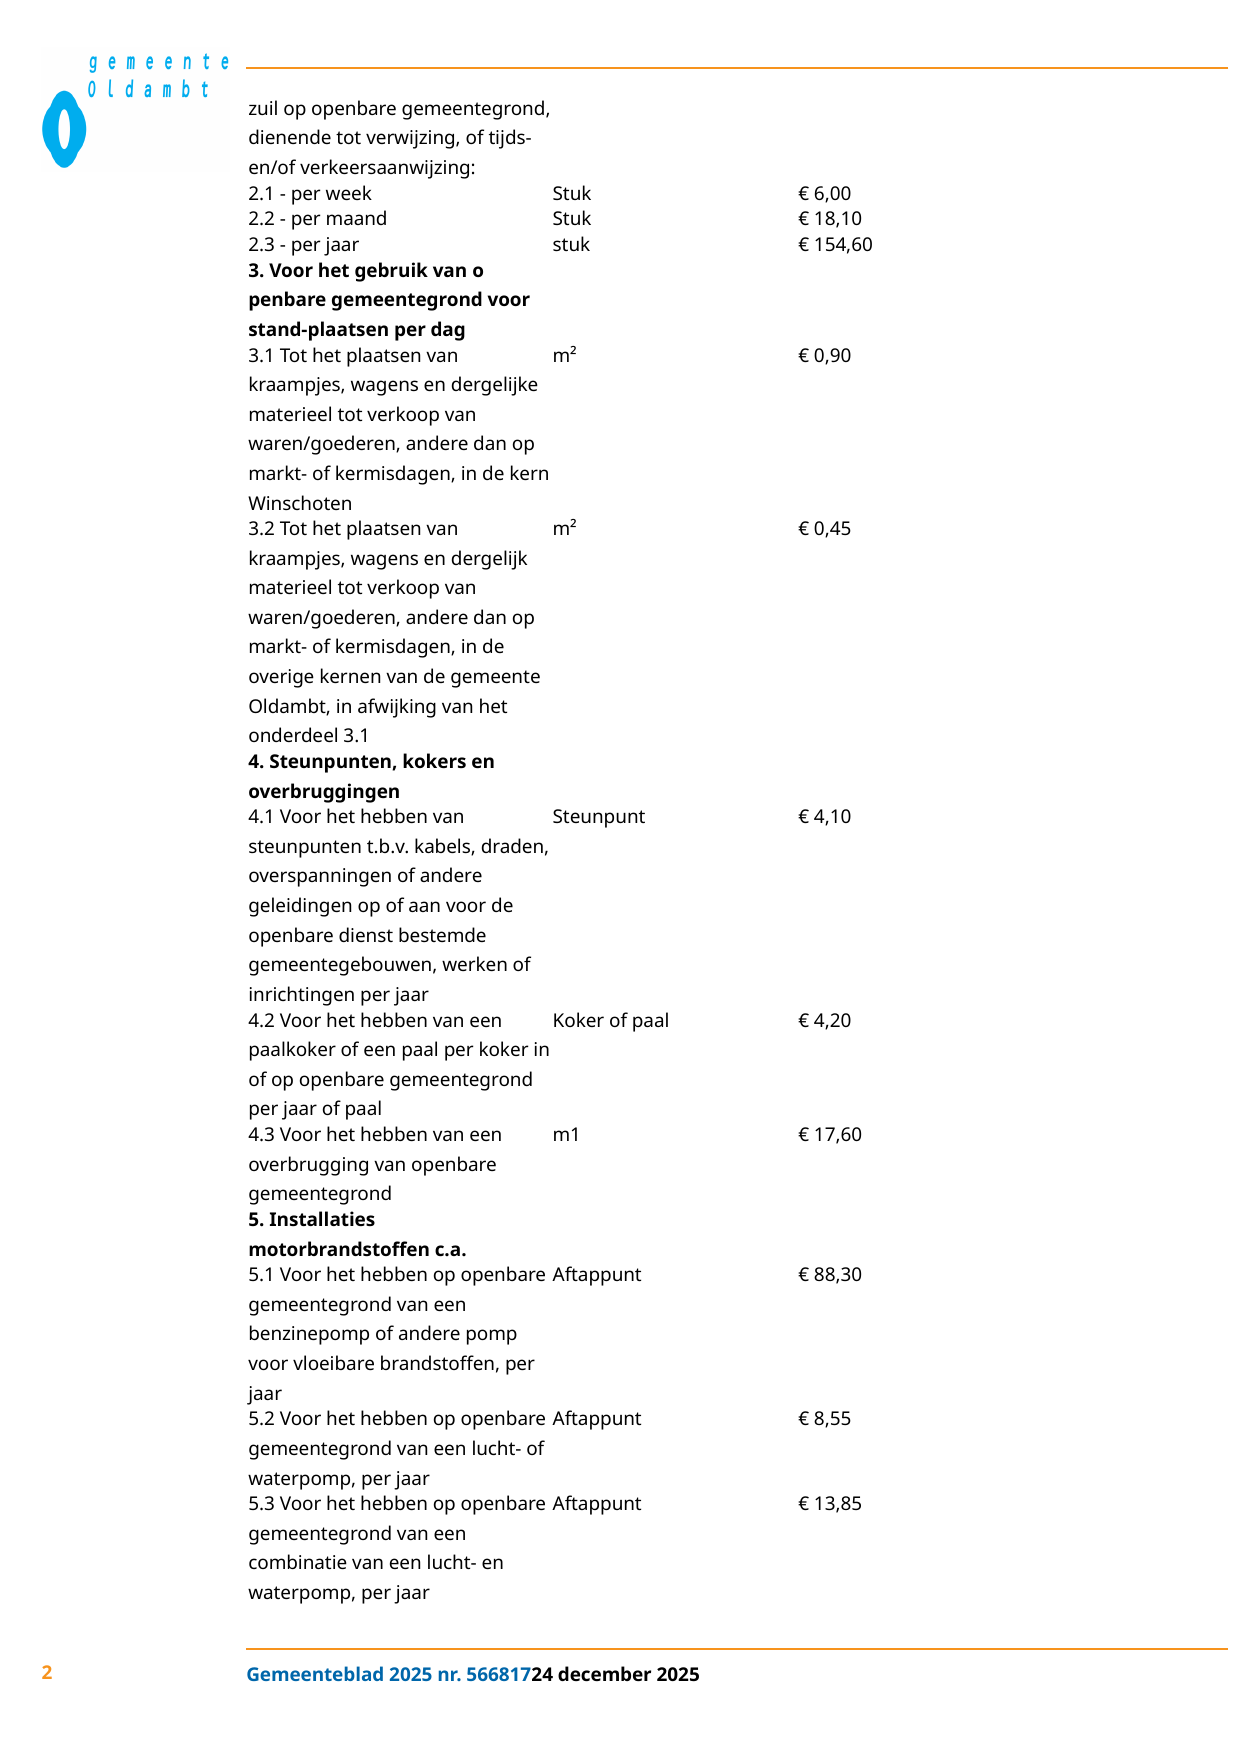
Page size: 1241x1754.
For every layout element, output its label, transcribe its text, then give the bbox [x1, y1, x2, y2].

table_cell m² [553, 515, 798, 748]
table_cell € 8,55 [798, 1406, 1152, 1490]
table_cell Aftappunt [553, 1406, 798, 1490]
table_cell € 18,10 [798, 205, 1152, 231]
table_cell Stuk [553, 180, 798, 205]
table_cell 4.1 Voor het hebben van steunpunten t.b.v. kabels, draden, overspanningen of andere geleidingen op of aan voor de openbare dienst bestemde gemeentegebouwen, werken of inrichtingen per jaar [248, 804, 552, 1007]
table_cell [553, 1206, 798, 1261]
table_cell € 0,90 [798, 342, 1152, 515]
table_cell 3.1 Tot het plaatsen van kraampjes, wagens en dergelijke materieel tot verkoop van waren/goederen, andere dan op markt- of kermisdagen, in de kern Winschoten [248, 342, 552, 515]
picture [41, 47, 231, 172]
table_cell 2.2 - per maand [248, 205, 552, 231]
table_cell € 13,85 [798, 1490, 1152, 1605]
table_cell [798, 1206, 1152, 1261]
table_cell 5. Installaties motorbrandstoffen c.a. [248, 1206, 552, 1261]
table_cell stuk [553, 231, 798, 257]
table_cell m1 [553, 1121, 798, 1206]
table_cell € 6,00 [798, 180, 1152, 205]
table_cell 4. Steunpunten, kokers en overbruggingen [248, 748, 552, 803]
table_cell 5.2 Voor het hebben op openbare gemeentegrond van een lucht- of waterpomp, per jaar [248, 1406, 552, 1490]
table_cell Steunpunt [553, 804, 798, 1007]
table_cell Aftappunt [553, 1490, 798, 1605]
table_cell € 154,60 [798, 231, 1152, 257]
table_cell [553, 748, 798, 803]
table_cell Koker of paal [553, 1007, 798, 1121]
table_cell m² [553, 342, 798, 515]
table_cell zuil op openbare gemeentegrond, dienende tot verwijzing, of tijds- en/of verkeersaanwijzing: [248, 95, 552, 180]
table_cell [553, 95, 798, 180]
table_cell [798, 95, 1152, 180]
table_cell € 4,10 [798, 804, 1152, 1007]
table_cell € 17,60 [798, 1121, 1152, 1206]
table_cell € 0,45 [798, 515, 1152, 748]
table_cell [798, 257, 1152, 342]
table_cell € 88,30 [798, 1261, 1152, 1406]
table_cell 3.2 Tot het plaatsen van kraampjes, wagens en dergelijk materieel tot verkoop van waren/goederen, andere dan op markt- of kermisdagen, in de overige kernen van de gemeente Oldambt, in afwijking van het onderdeel 3.1 [248, 515, 552, 748]
table_cell 5.3 Voor het hebben op openbare gemeentegrond van een combinatie van een lucht- en waterpomp, per jaar [248, 1490, 552, 1605]
table_cell € 4,20 [798, 1007, 1152, 1121]
table_cell 3. Voor het gebruik van o penbare gemeentegrond voor stand-plaatsen per dag [248, 257, 552, 342]
table_cell [798, 748, 1152, 803]
table_cell 2.3 - per jaar [248, 231, 552, 257]
table_cell 5.1 Voor het hebben op openbare gemeentegrond van een benzinepomp of andere pomp voor vloeibare brandstoffen, per jaar [248, 1261, 552, 1406]
table_cell 4.3 Voor het hebben van een overbrugging van openbare gemeentegrond [248, 1121, 552, 1206]
table_cell Stuk [553, 205, 798, 231]
table_cell 4.2 Voor het hebben van een paalkoker of een paal per koker in of op openbare gemeentegrond per jaar of paal [248, 1007, 552, 1121]
table_cell [553, 257, 798, 342]
table_cell Aftappunt [553, 1261, 798, 1406]
table_cell 2.1 - per week [248, 180, 552, 205]
